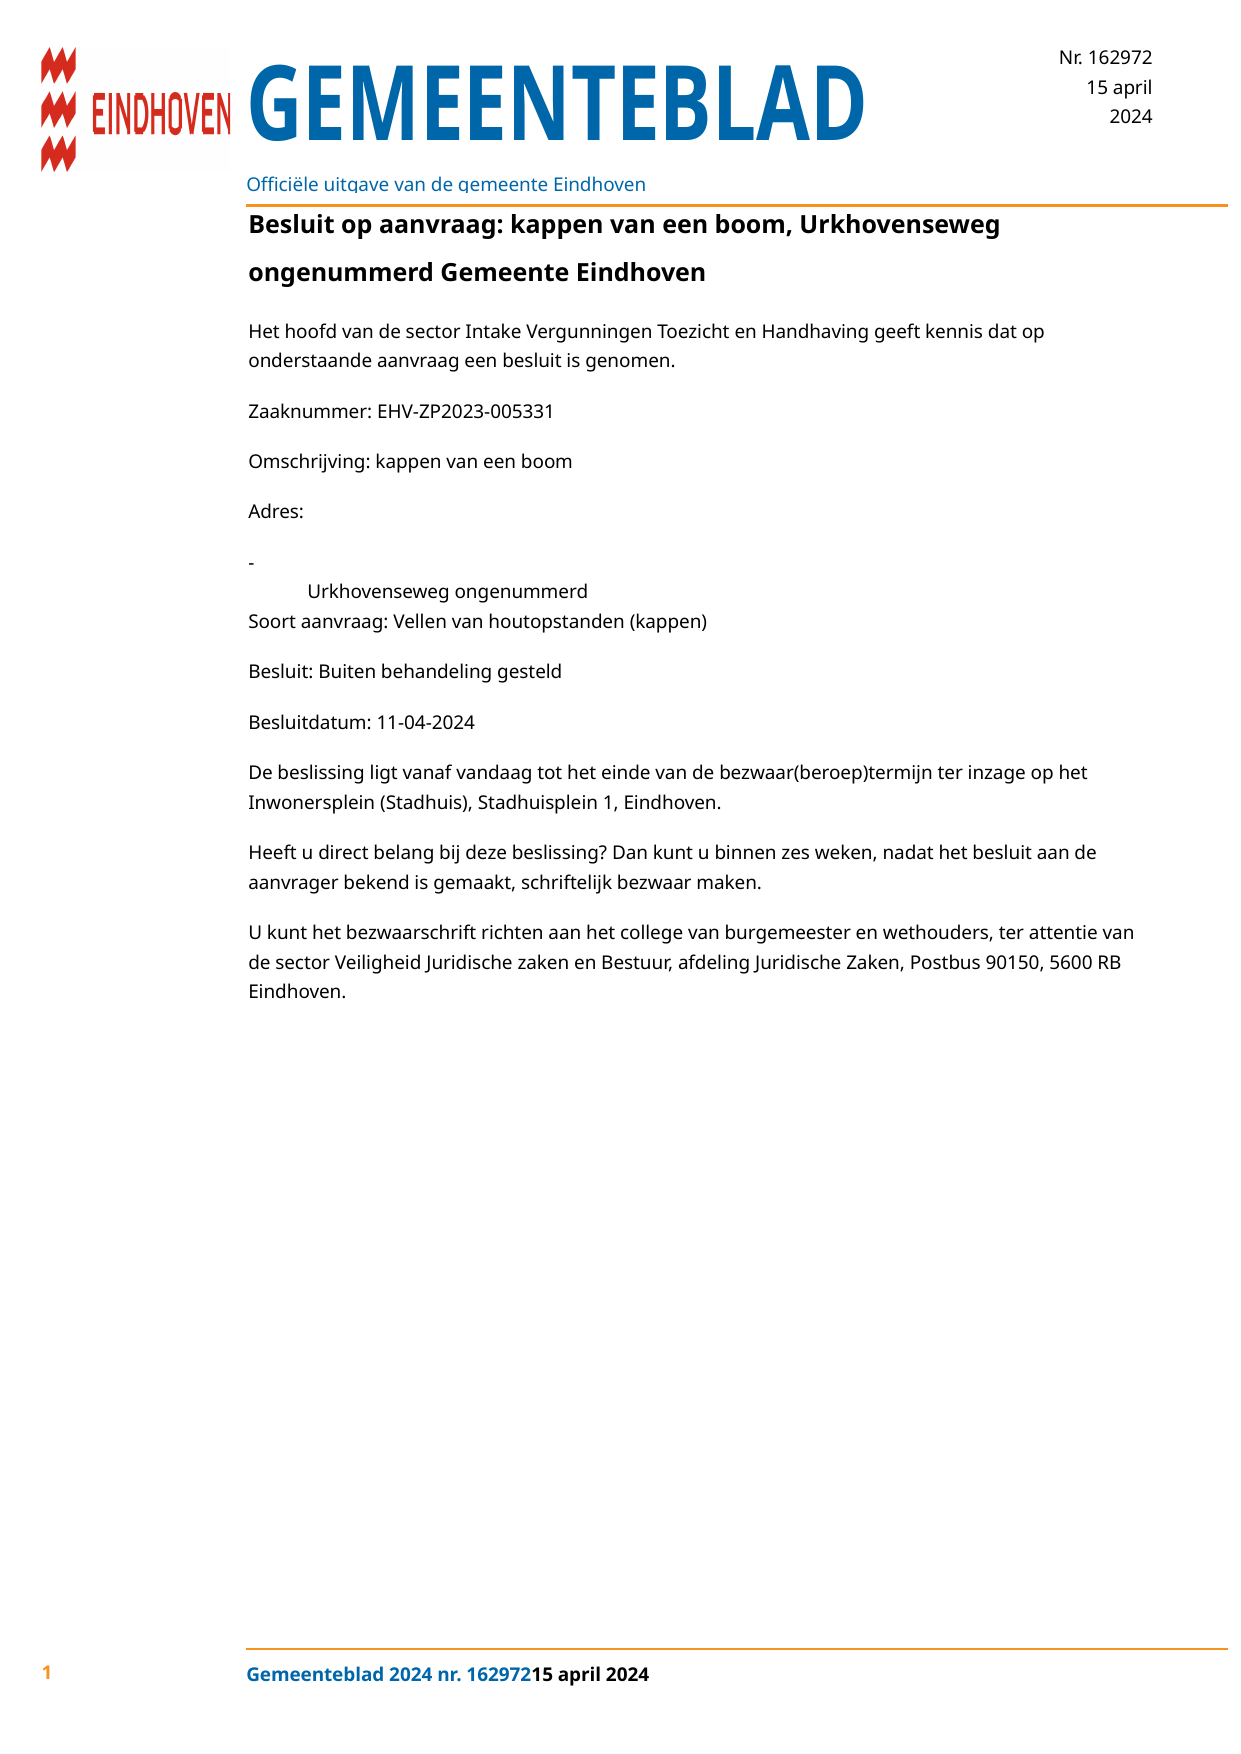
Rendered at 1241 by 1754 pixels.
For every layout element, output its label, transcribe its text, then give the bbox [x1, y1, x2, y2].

text Omschrijving: kappen van een boom [248, 448, 1152, 474]
text Besluit op aanvraag: kappen van een boom, Urkhovenseweg ongenummerd Gemeente Eindhoven [248, 207, 1152, 288]
text Het hoofd van de sector Intake Vergunningen Toezicht en Handhaving geeft kennis dat op onderstaande aanvraag een besluit is genomen. [248, 318, 1152, 373]
text Besluit: Buiten behandeling gesteld [248, 659, 1152, 684]
text Adres: [248, 499, 1152, 524]
text Besluitdatum: 11-04-2024 [248, 709, 1152, 735]
list Urkhovenseweg ongenummerd [248, 579, 1152, 604]
text Heeft u direct belang bij deze beslissing? Dan kunt u binnen zes weken, nadat het besluit aan de aanvrager bekend is gemaakt, schriftelijk bezwaar maken. [248, 839, 1152, 895]
text Soort aanvraag: Vellen van houtopstanden (kappen) [248, 608, 1152, 634]
picture [41, 47, 231, 172]
text Zaaknummer: EHV-ZP2023-005331 [248, 398, 1152, 424]
text De beslissing ligt vanaf vandaag tot het einde van de bezwaar(beroep)termijn ter inzage op het Inwonersplein (Stadhuis), Stadhuisplein 1, Eindhoven. [248, 759, 1152, 815]
text U kunt het bezwaarschrift richten aan het college van burgemeester en wethouders, ter attentie van de sector Veiligheid Juridische zaken en Bestuur, afdeling Juridische Zaken, Postbus 90150, 5600 RB Eindhoven. [248, 919, 1152, 1004]
